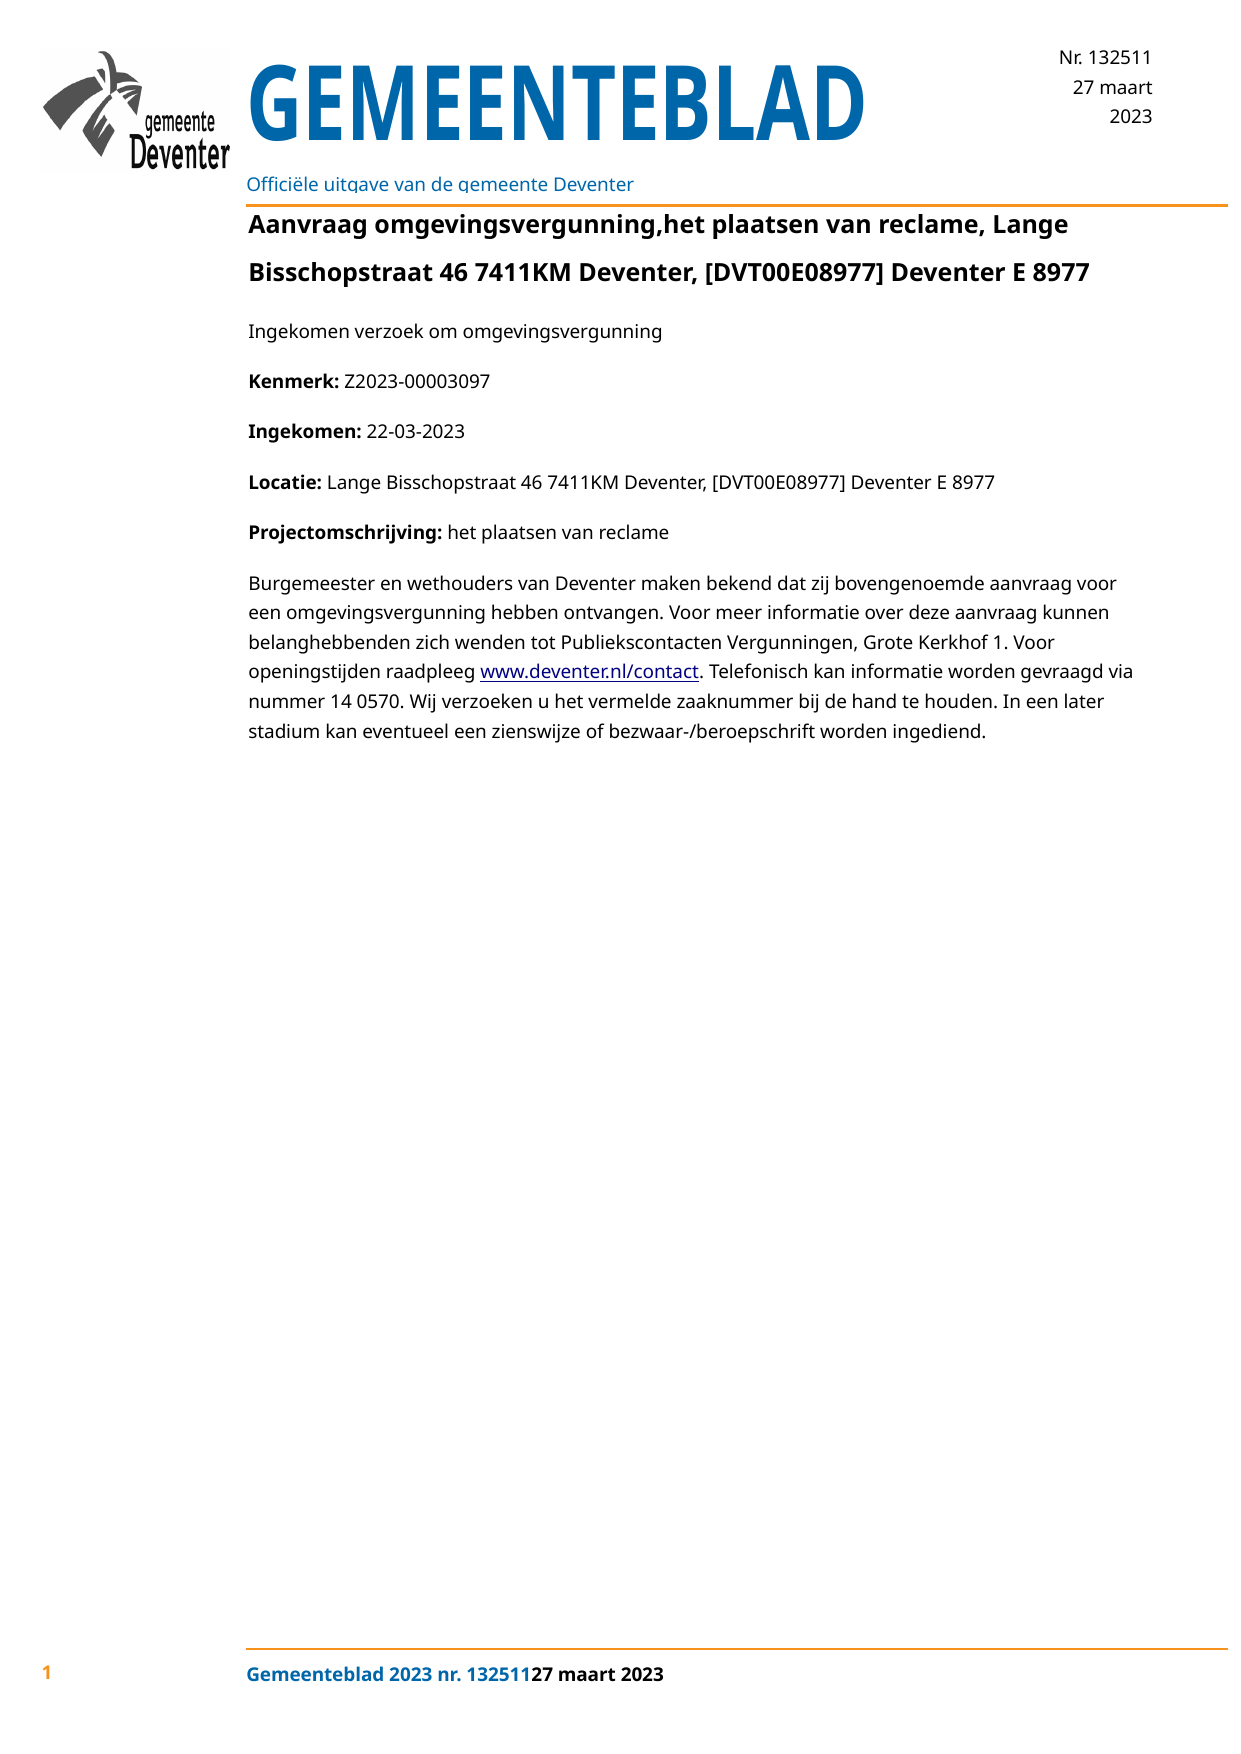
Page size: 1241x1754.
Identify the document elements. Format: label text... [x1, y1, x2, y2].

text Projectomschrijving: het plaatsen van reclame [248, 519, 1152, 545]
text Locatie: Lange Bisschopstraat 46 7411KM Deventer, [DVT00E08977] Deventer E 8977 [248, 469, 1152, 495]
text Burgemeester en wethouders van Deventer maken bekend dat zij bovengenoemde aanvraag voor een omgevingsvergunning hebben ontvangen. Voor meer informatie over deze aanvraag kunnen belanghebbenden zich wenden tot Publiekscontacten Vergunningen, Grote Kerkhof 1. Voor openingstijden raadpleeg www.deventer.nl/contact. Telefonisch kan informatie worden gevraagd via nummer 14 0570. Wij verzoeken u het vermelde zaaknummer bij de hand te houden. In een later stadium kan eventueel een zienswijze of bezwaar-/beroepschrift worden ingediend. [248, 570, 1152, 744]
text Kenmerk: Z2023-00003097 [248, 368, 1152, 394]
text Ingekomen: 22-03-2023 [248, 419, 1152, 444]
text Ingekomen verzoek om omgevingsvergunning [248, 318, 1152, 344]
picture [41, 47, 231, 172]
text Aanvraag omgevingsvergunning,het plaatsen van reclame, Lange Bisschopstraat 46 7411KM Deventer, [DVT00E08977] Deventer E 8977 [248, 207, 1152, 288]
